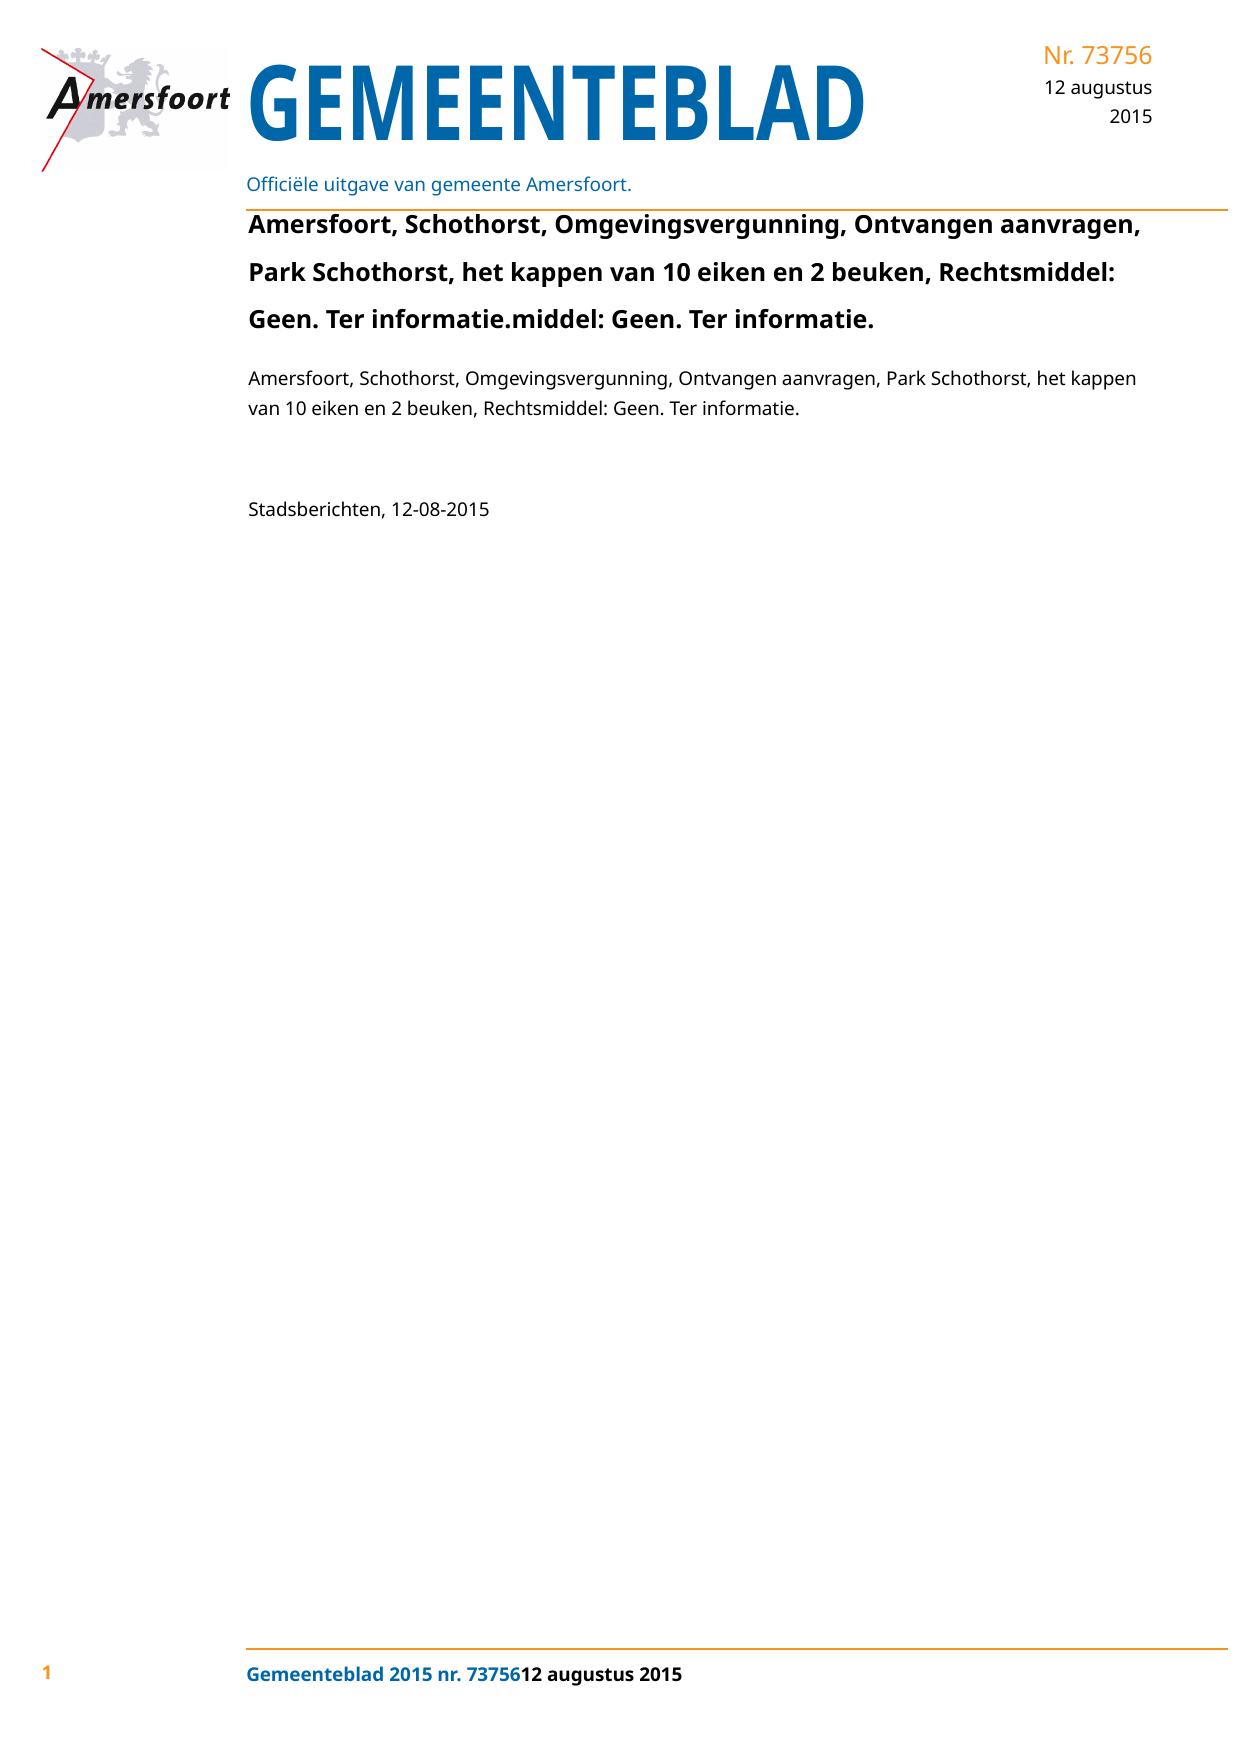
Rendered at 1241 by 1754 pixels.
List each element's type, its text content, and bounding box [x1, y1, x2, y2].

text Stadsberichten, 12-08-2015 [248, 496, 1152, 522]
text Amersfoort, Schothorst, Omgevingsvergunning, Ontvangen aanvragen, Park Schothorst, het kappen van 10 eiken en 2 beuken, Rechtsmiddel: Geen. Ter informatie. [248, 366, 1152, 421]
text Amersfoort, Schothorst, Omgevingsvergunning, Ontvangen aanvragen, Park Schothorst, het kappen van 10 eiken en 2 beuken, Rechtsmiddel: Geen. Ter informatie.middel: Geen. Ter informatie. [248, 211, 1152, 336]
picture [41, 47, 231, 172]
